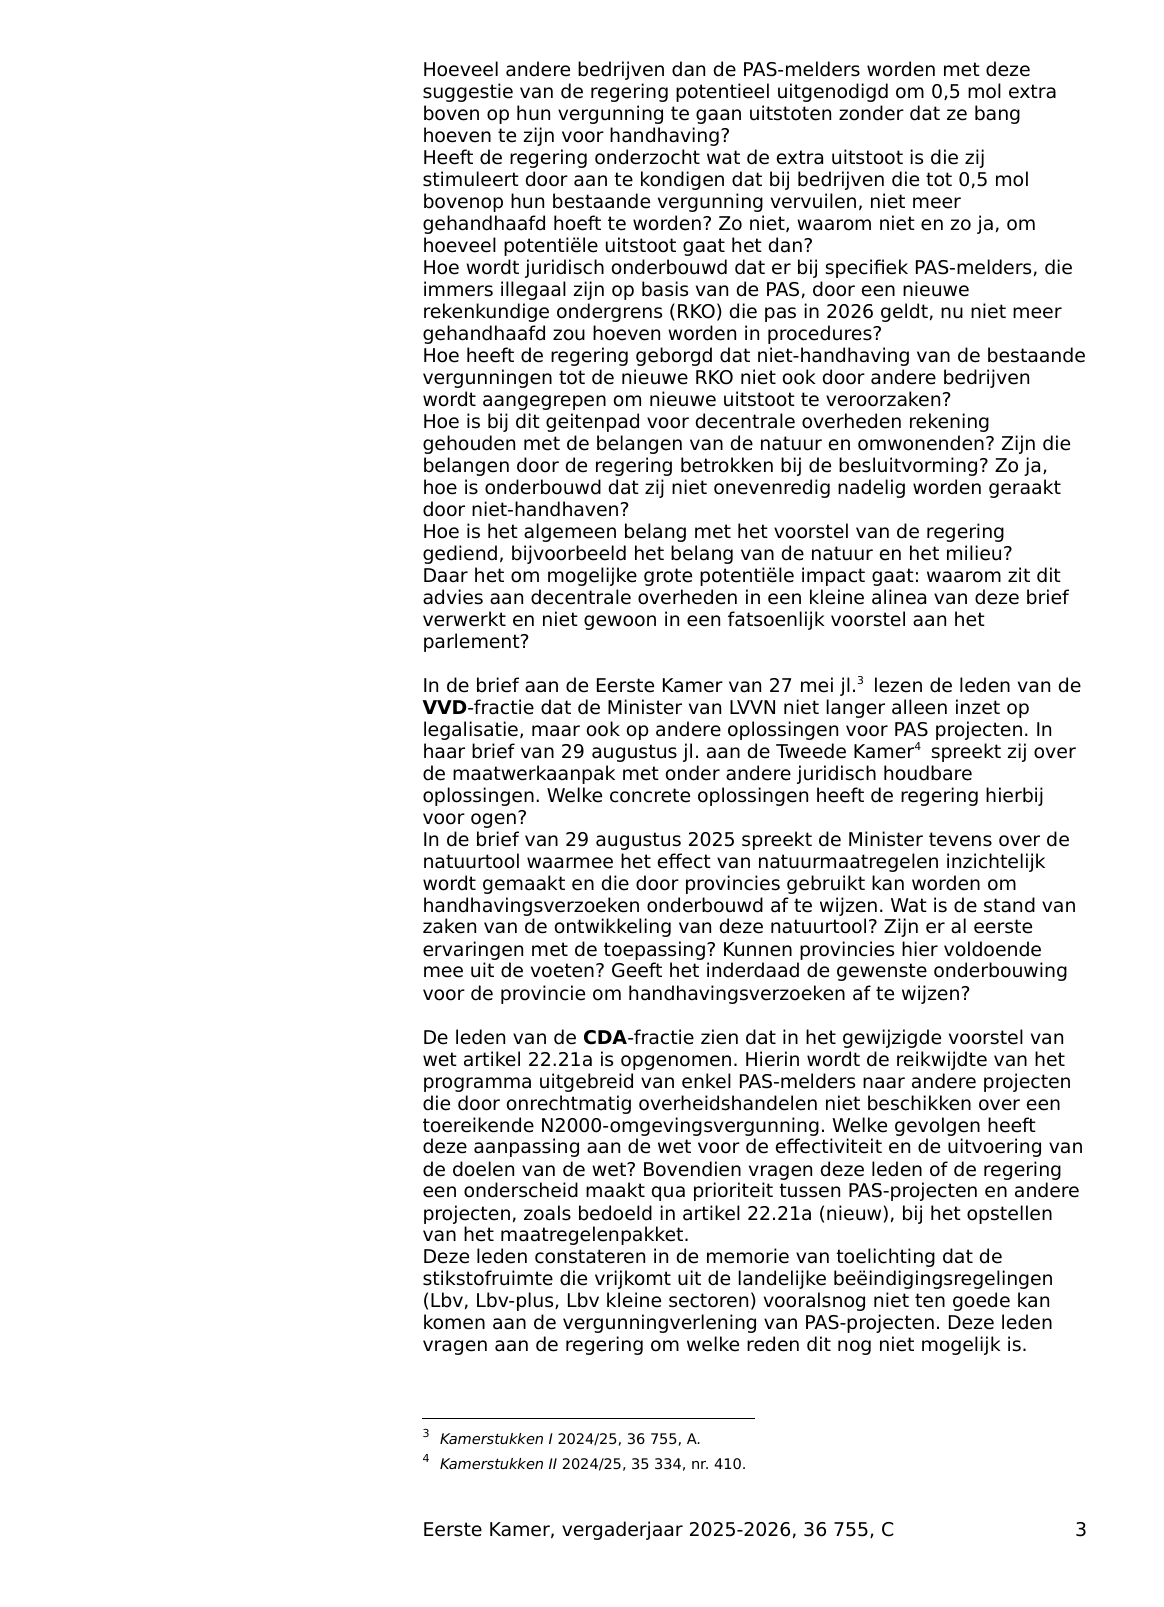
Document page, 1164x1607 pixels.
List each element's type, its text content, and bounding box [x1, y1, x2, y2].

text Hoe heeft de regering geborgd dat niet-handhaving van de bestaande vergunningen tot de nieuwe RKO niet ook door andere bedrijven wordt aangegrepen om nieuwe uitstoot te veroorzaken? [422, 345, 1087, 411]
text Hoe wordt juridisch onderbouwd dat er bij specifiek PAS-melders, die immers illegaal zijn op basis van de PAS, door een nieuwe rekenkundige ondergrens (RKO) die pas in 2026 geldt, nu niet meer gehandhaafd zou hoeven worden in procedures? [422, 257, 1087, 345]
text Heeft de regering onderzocht wat de extra uitstoot is die zij stimuleert door aan te kondigen dat bij bedrijven die tot 0,5 mol bovenop hun bestaande vergunning vervuilen, niet meer gehandhaafd hoeft te worden? Zo niet, waarom niet en zo ja, om hoeveel potentiële uitstoot gaat het dan? [422, 147, 1087, 257]
text Hoe is het algemeen belang met het voorstel van de regering gediend, bijvoorbeeld het belang van de natuur en het milieu? [422, 521, 1087, 564]
text Daar het om mogelijke grote potentiële impact gaat: waarom zit dit advies aan decentrale overheden in een kleine alinea van deze brief verwerkt en niet gewoon in een fatsoenlijk voorstel aan het parlement? [422, 564, 1087, 652]
text Hoeveel andere bedrijven dan de PAS-melders worden met deze suggestie van de regering potentieel uitgenodigd om 0,5 mol extra boven op hun vergunning te gaan uitstoten zonder dat ze bang hoeven te zijn voor handhaving? [422, 59, 1087, 147]
text Kamerstukken I 2024/25, 36 755, A. [422, 1427, 1087, 1449]
text Deze leden constateren in de memorie van toelichting dat de stikstofruimte die vrijkomt uit de landelijke beëindigingsregelingen (Lbv, Lbv-plus, Lbv kleine sectoren) vooralsnog niet ten goede kan komen aan de vergunningverlening van PAS-projecten. Deze leden vragen aan de regering om welke reden dit nog niet mogelijk is. [422, 1246, 1087, 1356]
text In de brief aan de Eerste Kamer van 27 mei jl. lezen de leden van de VVD-fractie dat de Minister van LVVN niet langer alleen inzet op legalisatie, maar ook op andere oplossingen voor PAS projecten. In haar brief van 29 augustus jl. aan de Tweede Kamer spreekt zij over de maatwerkaanpak met onder andere juridisch houdbare oplossingen. Welke concrete oplossingen heeft de regering hierbij voor ogen? [422, 675, 1087, 828]
text In de brief van 29 augustus 2025 spreekt de Minister tevens over de natuurtool waarmee het effect van natuurmaatregelen inzichtelijk wordt gemaakt en die door provincies gebruikt kan worden om handhavingsverzoeken onderbouwd af te wijzen. Wat is de stand van zaken van de ontwikkeling van deze natuurtool? Zijn er al eerste ervaringen met de toepassing? Kunnen provincies hier voldoende mee uit de voeten? Geeft het inderdaad de gewenste onderbouwing voor de provincie om handhavingsverzoeken af te wijzen? [422, 828, 1087, 1004]
text Hoe is bij dit geitenpad voor decentrale overheden rekening gehouden met de belangen van de natuur en omwonenden? Zijn die belangen door de regering betrokken bij de besluitvorming? Zo ja, hoe is onderbouwd dat zij niet onevenredig nadelig worden geraakt door niet-handhaven? [422, 411, 1087, 521]
text Kamerstukken II 2024/25, 35 334, nr. 410. [422, 1452, 1087, 1474]
text De leden van de CDA-fractie zien dat in het gewijzigde voorstel van wet artikel 22.21a is opgenomen. Hierin wordt de reikwijdte van het programma uitgebreid van enkel PAS-melders naar andere projecten die door onrechtmatig overheidshandelen niet beschikken over een toereikende N2000-omgevingsvergunning. Welke gevolgen heeft deze aanpassing aan de wet voor de effectiviteit en de uitvoering van de doelen van de wet? Bovendien vragen deze leden of de regering een onderscheid maakt qua prioriteit tussen PAS-projecten en andere projecten, zoals bedoeld in artikel 22.21a (nieuw), bij het opstellen van het maatregelenpakket. [422, 1027, 1087, 1246]
